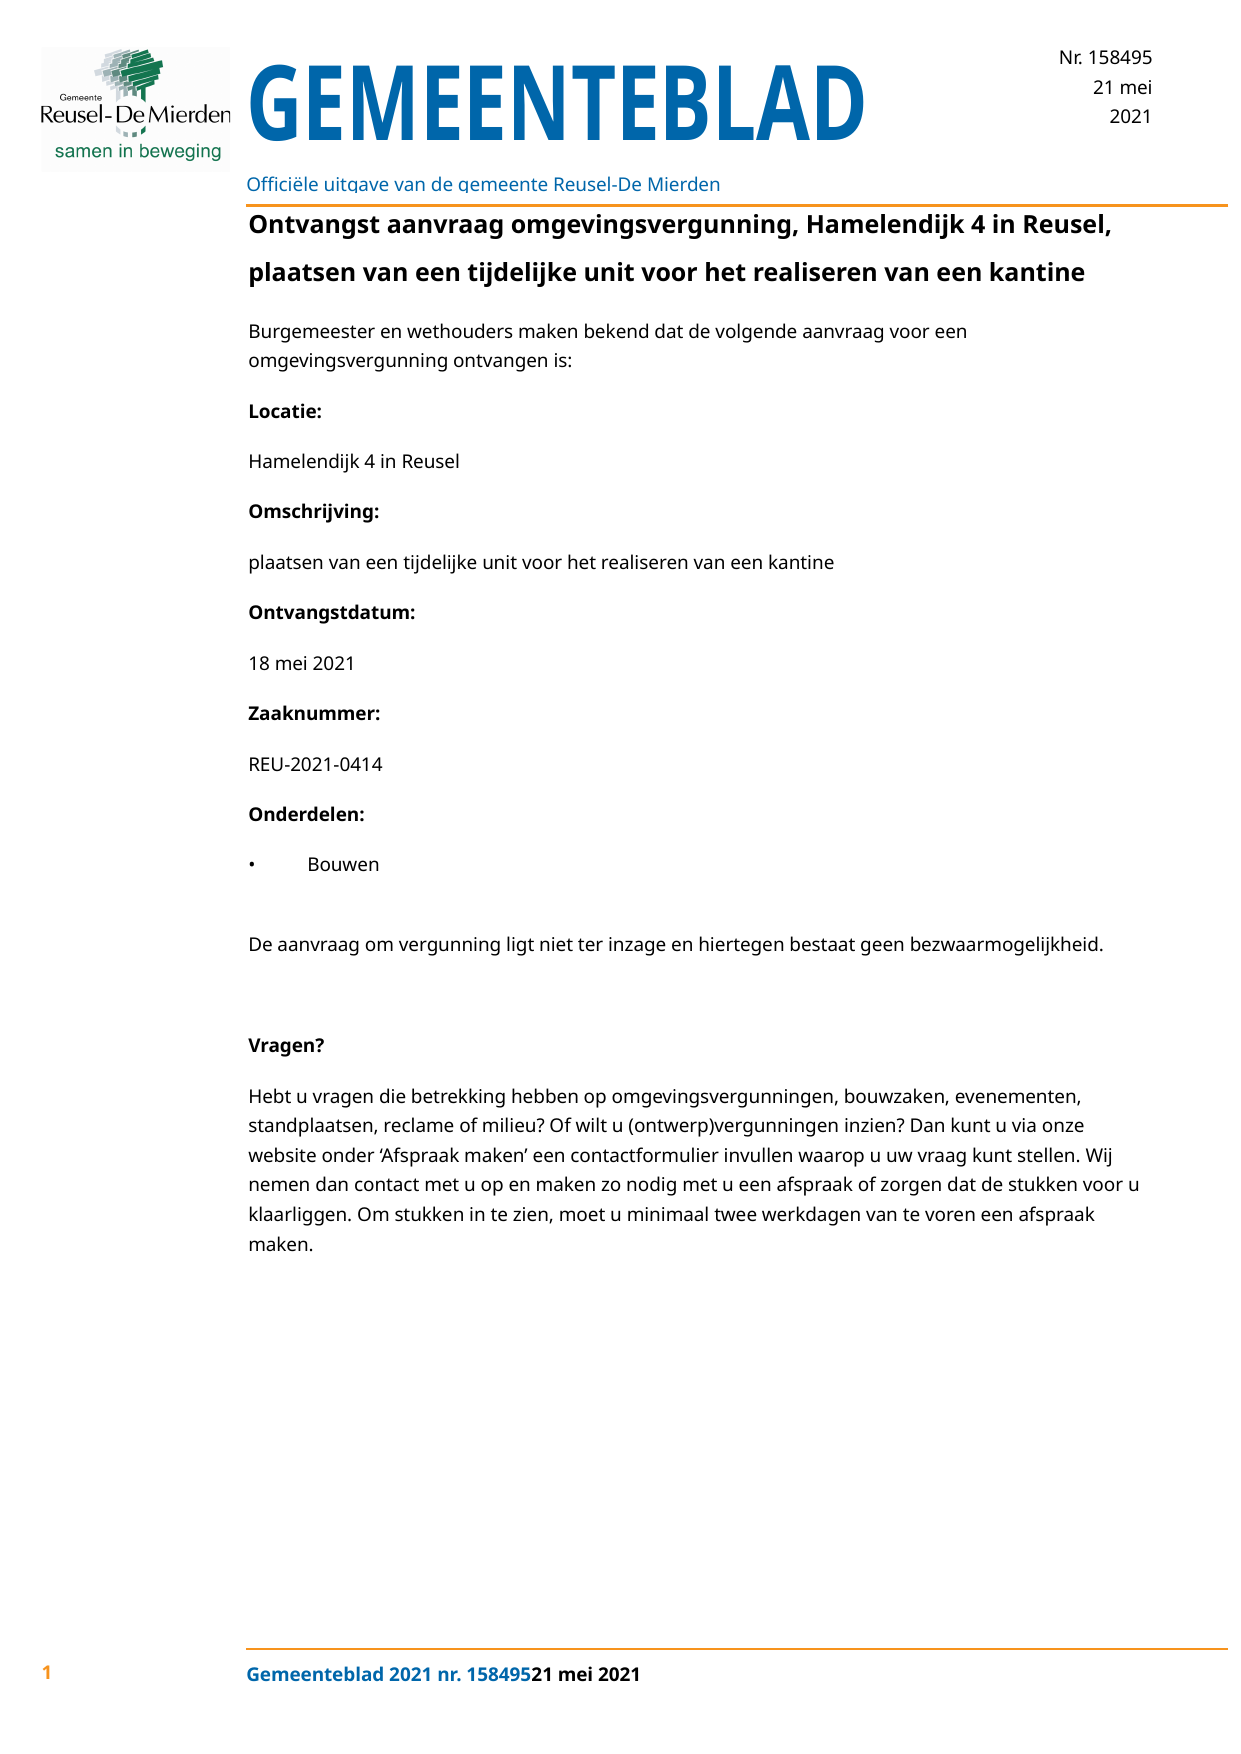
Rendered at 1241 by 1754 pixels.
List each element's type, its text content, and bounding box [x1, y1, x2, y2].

text 18 mei 2021 [248, 650, 1152, 676]
list Bouwen [248, 852, 1152, 877]
text REU-2021-0414 [248, 751, 1152, 777]
text Vragen? [248, 1032, 1152, 1058]
text plaatsen van een tijdelijke unit voor het realiseren van een kantine [248, 549, 1152, 575]
text Ontvangst aanvraag omgevingsvergunning, Hamelendijk 4 in Reusel, plaatsen van een tijdelijke unit voor het realiseren van een kantine [248, 207, 1152, 288]
text Omschrijving: [248, 499, 1152, 524]
text De aanvraag om vergunning ligt niet ter inzage en hiertegen bestaat geen bezwaarmogelijkheid. [248, 932, 1152, 957]
text Locatie: [248, 398, 1152, 424]
text Burgemeester en wethouders maken bekend dat de volgende aanvraag voor een omgevingsvergunning ontvangen is: [248, 318, 1152, 373]
text Hamelendijk 4 in Reusel [248, 448, 1152, 474]
text Onderdelen: [248, 801, 1152, 827]
text Zaaknummer: [248, 700, 1152, 726]
picture [41, 47, 231, 172]
text Ontvangstdatum: [248, 599, 1152, 625]
text Hebt u vragen die betrekking hebben op omgevingsvergunningen, bouwzaken, evenementen, standplaatsen, reclame of milieu? Of wilt u (ontwerp)vergunningen inzien? Dan kunt u via onze website onder ‘Afspraak maken’ een contactformulier invullen waarop u uw vraag kunt stellen. Wij nemen dan contact met u op en maken zo nodig met u een afspraak of zorgen dat de stukken voor u klaarliggen. Om stukken in te zien, moet u minimaal twee werkdagen van te voren een afspraak maken. [248, 1083, 1152, 1257]
